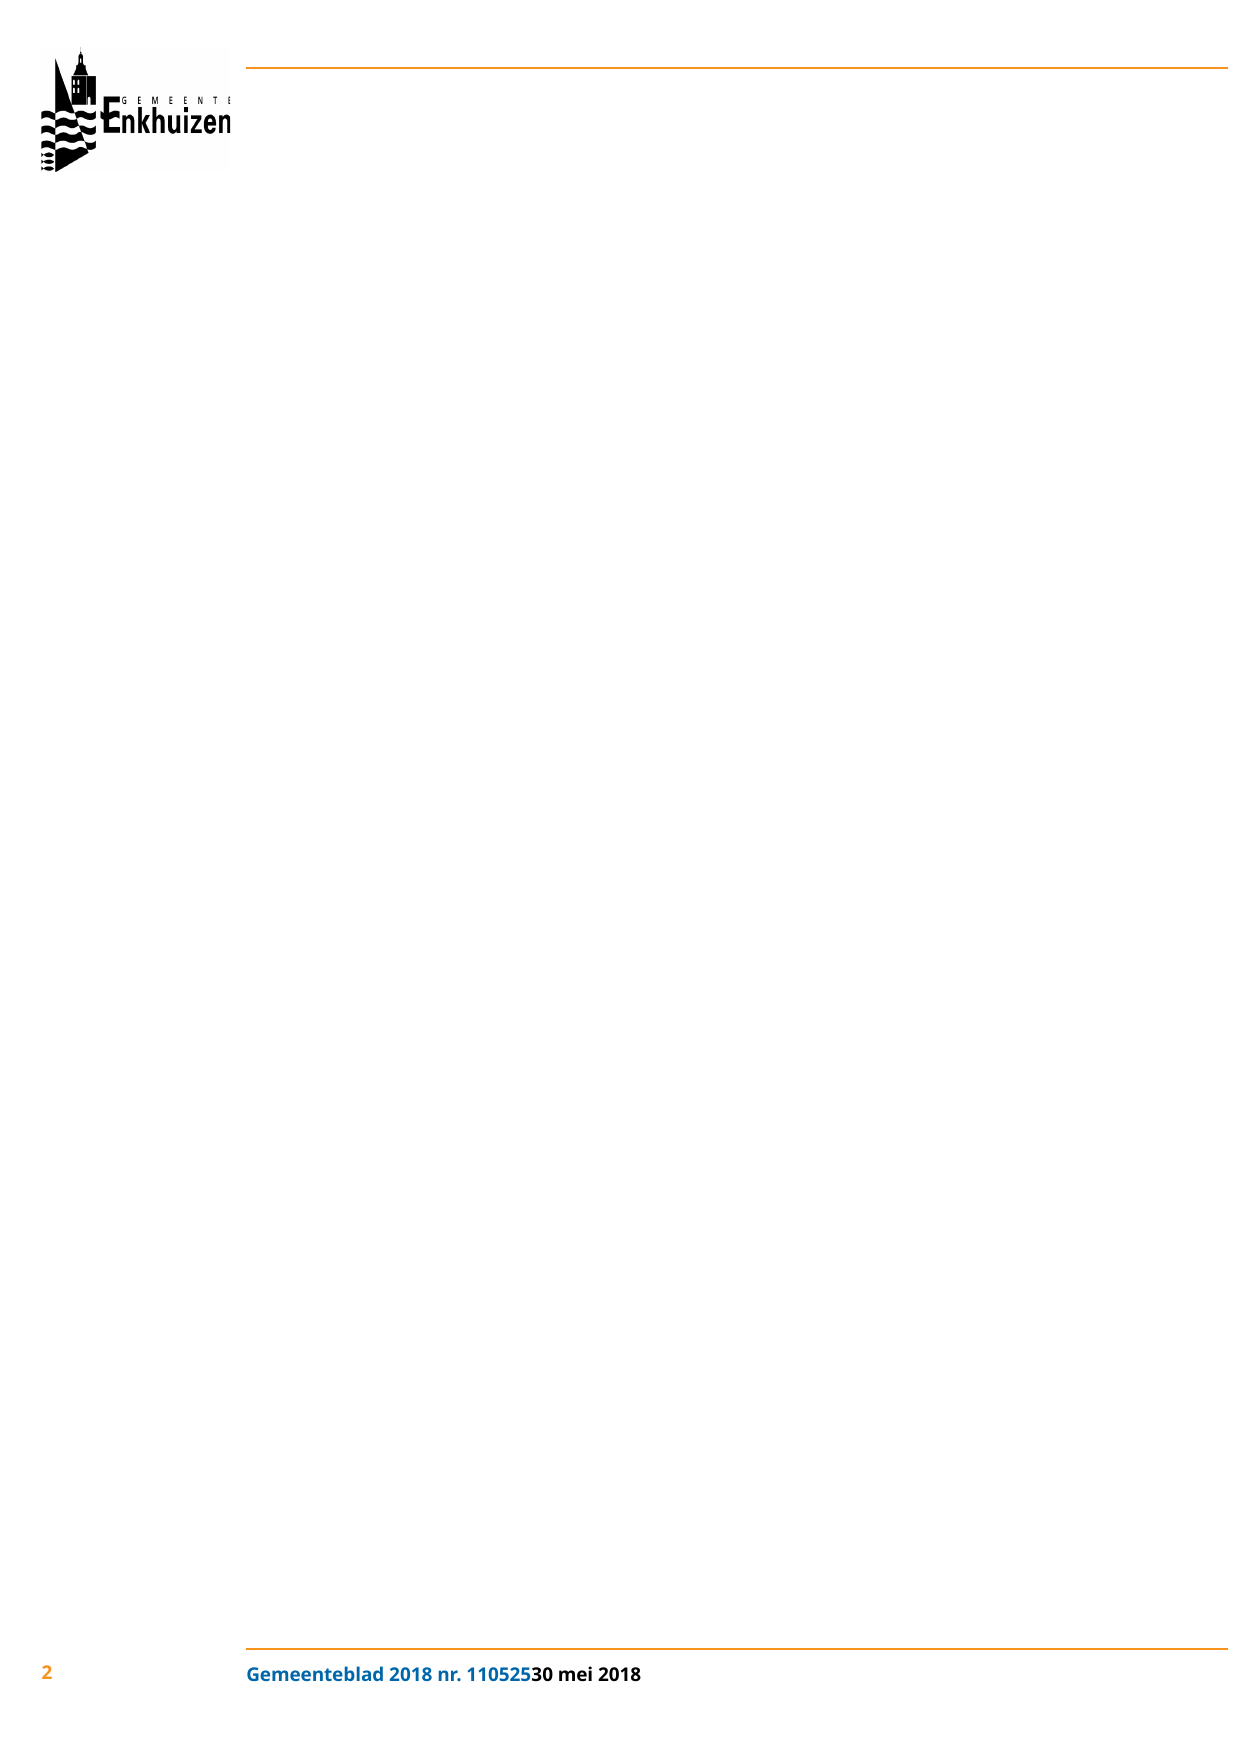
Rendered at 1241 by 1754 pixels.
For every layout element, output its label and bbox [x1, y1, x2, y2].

picture [41, 47, 231, 172]
